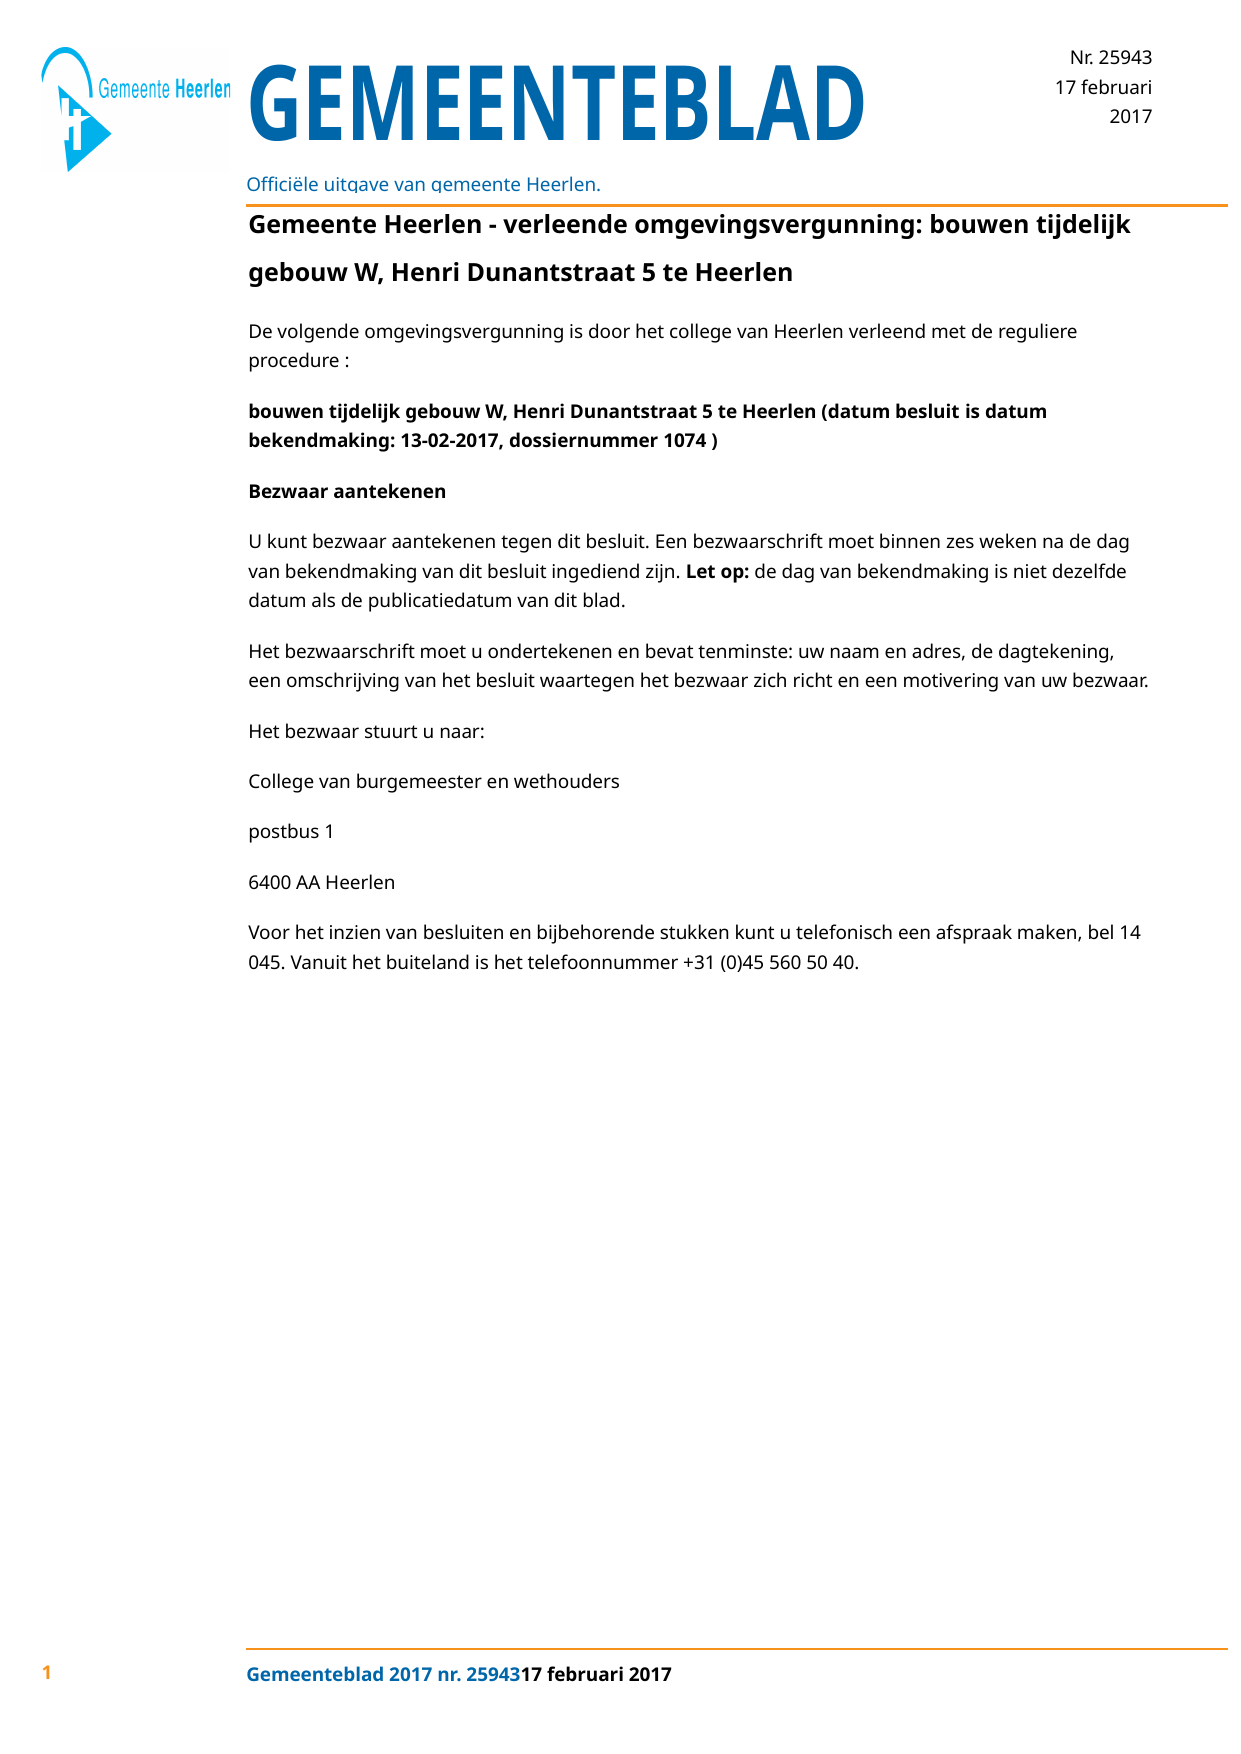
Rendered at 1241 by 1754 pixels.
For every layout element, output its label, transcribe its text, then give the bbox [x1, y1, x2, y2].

text College van burgemeester en wethouders [248, 768, 1152, 794]
text U kunt bezwaar aantekenen tegen dit besluit. Een bezwaarschrift moet binnen zes weken na de dag van bekendmaking van dit besluit ingediend zijn. Let op: de dag van bekendmaking is niet dezelfde datum als de publicatiedatum van dit blad. [248, 528, 1152, 613]
text Bezwaar aantekenen [248, 478, 1152, 504]
text 6400 AA Heerlen [248, 869, 1152, 895]
text Het bezwaarschrift moet u ondertekenen en bevat tenminste: uw naam en adres, de dagtekening, een omschrijving van het besluit waartegen het bezwaar zich richt en een motivering van uw bezwaar. [248, 638, 1152, 693]
text Voor het inzien van besluiten en bijbehorende stukken kunt u telefonisch een afspraak maken, bel 14 045. Vanuit het buiteland is het telefoonnummer +31 (0)45 560 50 40. [248, 919, 1152, 975]
text Het bezwaar stuurt u naar: [248, 718, 1152, 744]
text Gemeente Heerlen - verleende omgevingsvergunning: bouwen tijdelijk gebouw W, Henri Dunantstraat 5 te Heerlen [248, 207, 1152, 288]
text bouwen tijdelijk gebouw W, Henri Dunantstraat 5 te Heerlen (datum besluit is datum bekendmaking: 13-02-2017, dossiernummer 1074 ) [248, 398, 1152, 453]
text De volgende omgevingsvergunning is door het college van Heerlen verleend met de reguliere procedure : [248, 318, 1152, 373]
picture [41, 47, 231, 172]
picture [41, 47, 58, 70]
text postbus 1 [248, 819, 1152, 844]
